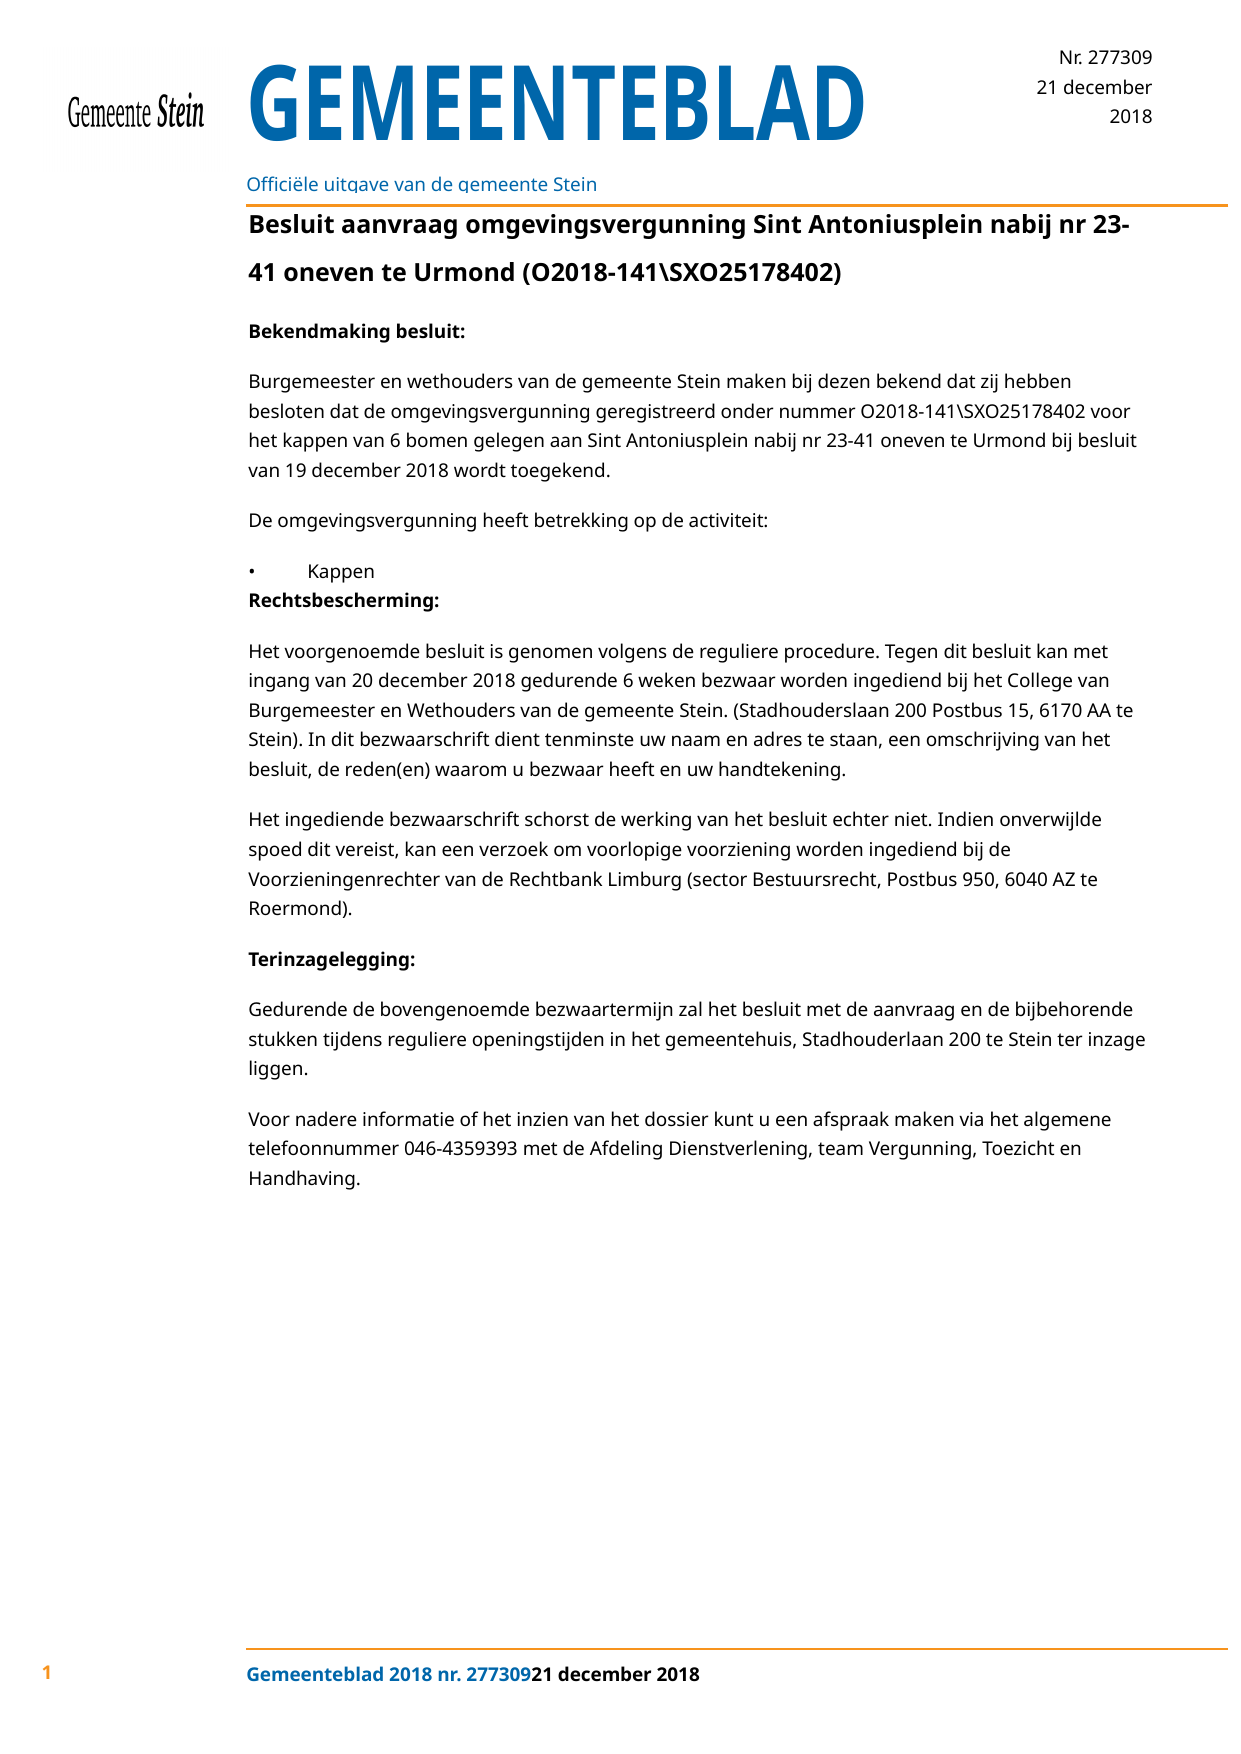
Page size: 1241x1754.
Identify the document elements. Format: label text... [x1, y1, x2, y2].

text Het ingediende bezwaarschrift schorst de werking van het besluit echter niet. Indien onverwijlde spoed dit vereist, kan een verzoek om voorlopige voorziening worden ingediend bij de Voorzieningenrechter van de Rechtbank Limburg (sector Bestuursrecht, Postbus 950, 6040 AZ te Roermond). [248, 807, 1152, 921]
text Besluit aanvraag omgevingsvergunning Sint Antoniusplein nabij nr 23-41 oneven te Urmond (O2018-141\SXO25178402) [248, 207, 1152, 288]
text Voor nadere informatie of het inzien van het dossier kunt u een afspraak maken via het algemene telefoonnummer 046-4359393 met de Afdeling Dienstverlening, team Vergunning, Toezicht en Handhaving. [248, 1106, 1152, 1191]
text Het voorgenoemde besluit is genomen volgens de reguliere procedure. Tegen dit besluit kan met ingang van 20 december 2018 gedurende 6 weken bezwaar worden ingediend bij het College van Burgemeester en Wethouders van de gemeente Stein. (Stadhouderslaan 200 Postbus 15, 6170 AA te Stein). In dit bezwaarschrift dient tenminste uw naam en adres te staan, een omschrijving van het besluit, de reden(en) waarom u bezwaar heeft en uw handtekening. [248, 638, 1152, 782]
text Terinzagelegging: [248, 946, 1152, 972]
text De omgevingsvergunning heeft betrekking op de activiteit: [248, 507, 1152, 533]
list Kappen [248, 558, 1152, 584]
text Burgemeester en wethouders van de gemeente Stein maken bij dezen bekend dat zij hebben besloten dat de omgevingsvergunning geregistreerd onder nummer O2018-141\SXO25178402 voor het kappen van 6 bomen gelegen aan Sint Antoniusplein nabij nr 23-41 oneven te Urmond bij besluit van 19 december 2018 wordt toegekend. [248, 368, 1152, 483]
text Rechtsbescherming: [248, 587, 1152, 613]
picture [41, 47, 231, 172]
text Gedurende de bovengenoemde bezwaartermijn zal het besluit met de aanvraag en de bijbehorende stukken tijdens reguliere openingstijden in het gemeentehuis, Stadhouderlaan 200 te Stein ter inzage liggen. [248, 996, 1152, 1081]
text Bekendmaking besluit: [248, 318, 1152, 344]
